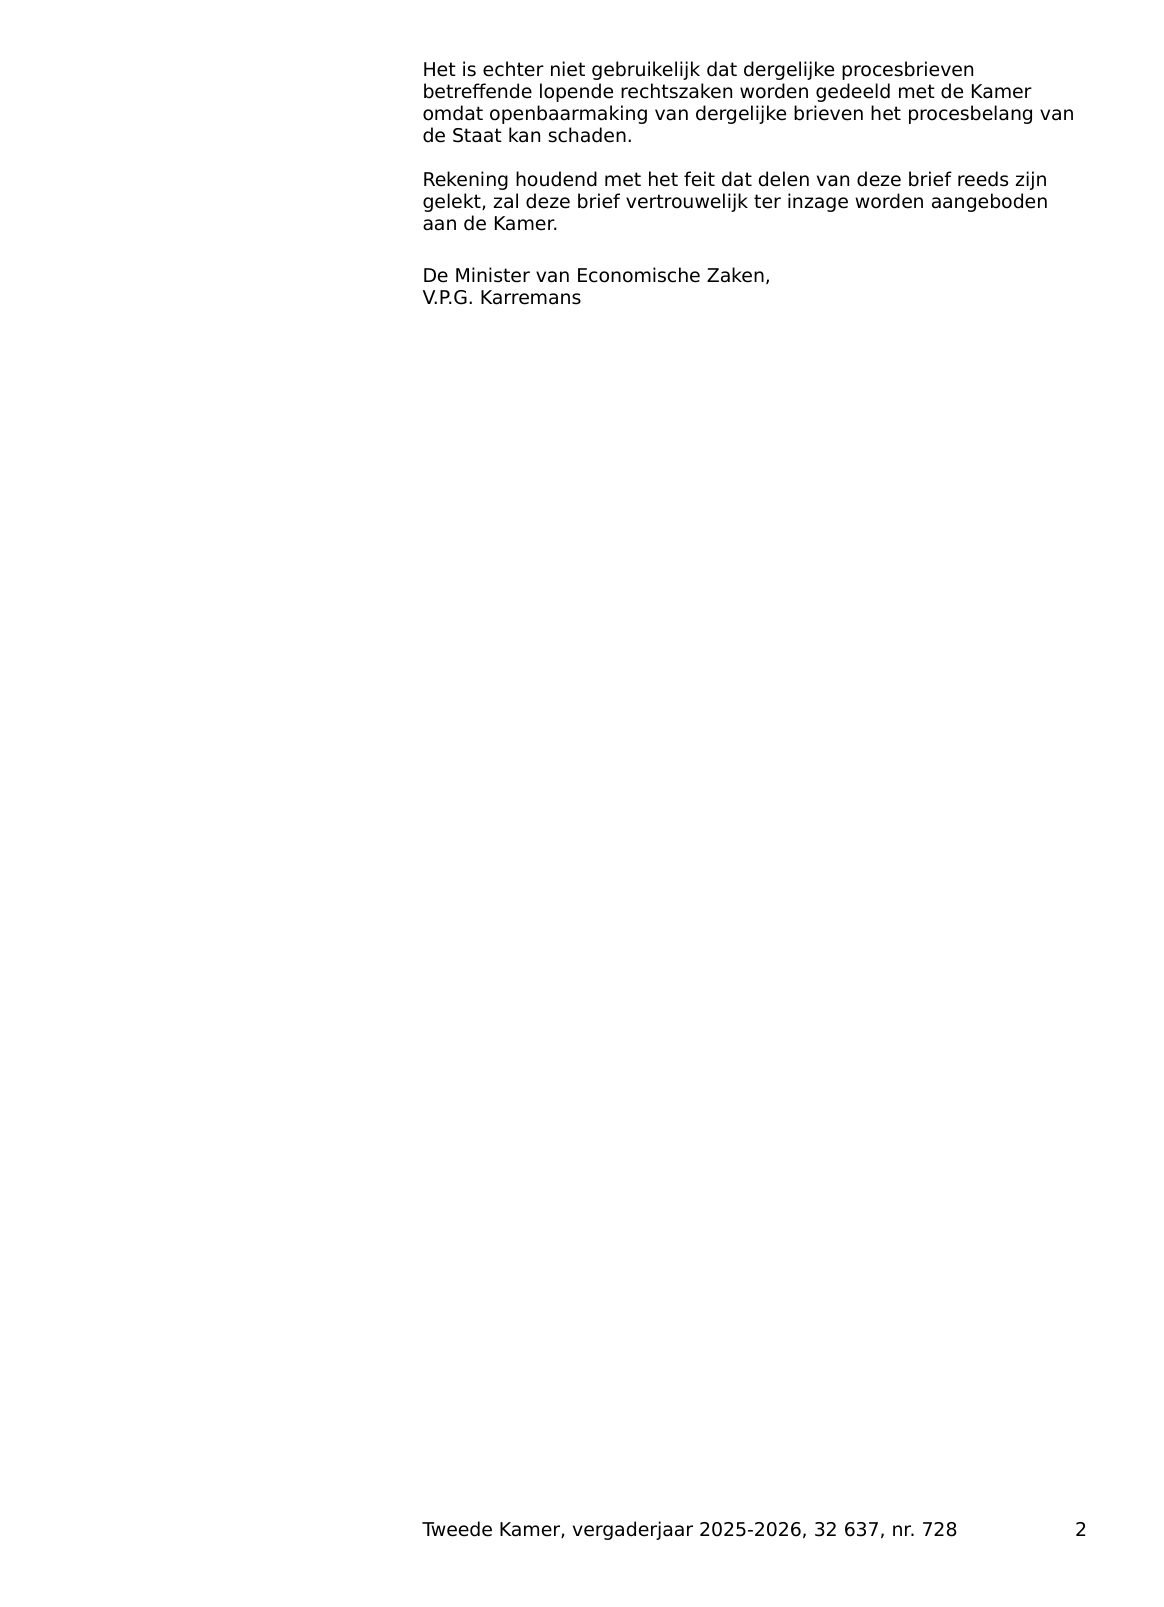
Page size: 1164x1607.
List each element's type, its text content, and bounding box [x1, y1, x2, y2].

text Het is echter niet gebruikelijk dat dergelijke procesbrieven betreffende lopende rechtszaken worden gedeeld met de Kamer omdat openbaarmaking van dergelijke brieven het procesbelang van de Staat kan schaden. [422, 59, 1087, 147]
text De Minister van Economische Zaken, V.P.G. Karremans [422, 265, 1087, 309]
text Rekening houdend met het feit dat delen van deze brief reeds zijn gelekt, zal deze brief vertrouwelijk ter inzage worden aangeboden aan de Kamer. [422, 169, 1087, 235]
